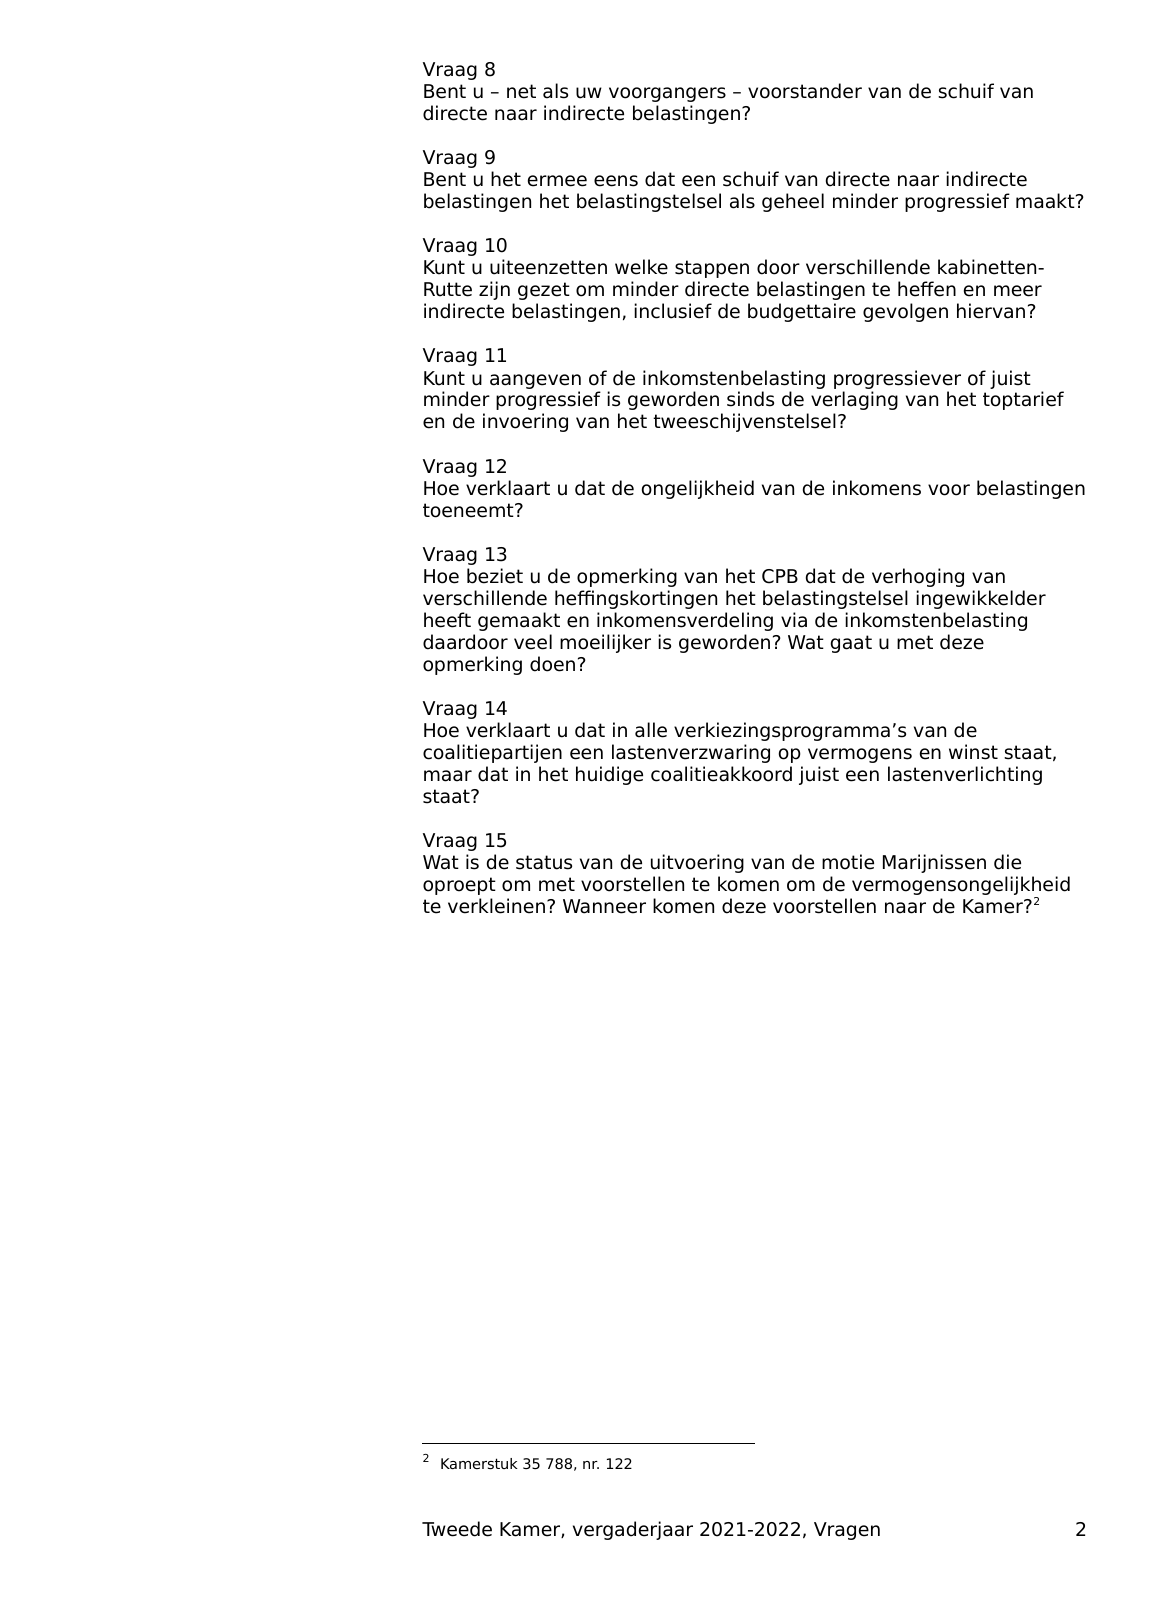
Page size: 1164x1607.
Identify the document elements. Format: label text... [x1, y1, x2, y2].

text Hoe beziet u de opmerking van het CPB dat de verhoging van verschillende heffingskortingen het belastingstelsel ingewikkelder heeft gemaakt en inkomensverdeling via de inkomstenbelasting daardoor veel moeilijker is geworden? Wat gaat u met deze opmerking doen? [422, 566, 1087, 676]
text Hoe verklaart u dat in alle verkiezingsprogramma’s van de coalitiepartijen een lastenverzwaring op vermogens en winst staat, maar dat in het huidige coalitieakkoord juist een lastenverlichting staat? [422, 720, 1087, 808]
text Kunt u uiteenzetten welke stappen door verschillende kabinetten-Rutte zijn gezet om minder directe belastingen te heffen en meer indirecte belastingen, inclusief de budgettaire gevolgen hiervan? [422, 257, 1087, 323]
text Vraag 12 [422, 456, 1087, 477]
text Kamerstuk 35 788, nr. 122 [422, 1452, 1087, 1474]
text Vraag 14 [422, 698, 1087, 720]
text Vraag 13 [422, 544, 1087, 566]
text Vraag 15 [422, 830, 1087, 852]
text Hoe verklaart u dat de ongelijkheid van de inkomens voor belastingen toeneemt? [422, 477, 1087, 521]
text Vraag 8 [422, 59, 1087, 81]
text Kunt u aangeven of de inkomstenbelasting progressiever of juist minder progressief is geworden sinds de verlaging van het toptarief en de invoering van het tweeschijvenstelsel? [422, 367, 1087, 433]
text Vraag 9 [422, 147, 1087, 169]
text Vraag 10 [422, 235, 1087, 257]
text Vraag 11 [422, 345, 1087, 367]
text Bent u het ermee eens dat een schuif van directe naar indirecte belastingen het belastingstelsel als geheel minder progressief maakt? [422, 169, 1087, 213]
text Bent u – net als uw voorgangers – voorstander van de schuif van directe naar indirecte belastingen? [422, 81, 1087, 125]
text Wat is de status van de uitvoering van de motie Marijnissen die oproept om met voorstellen te komen om de vermogensongelijkheid te verkleinen? Wanneer komen deze voorstellen naar de Kamer? [422, 852, 1087, 918]
